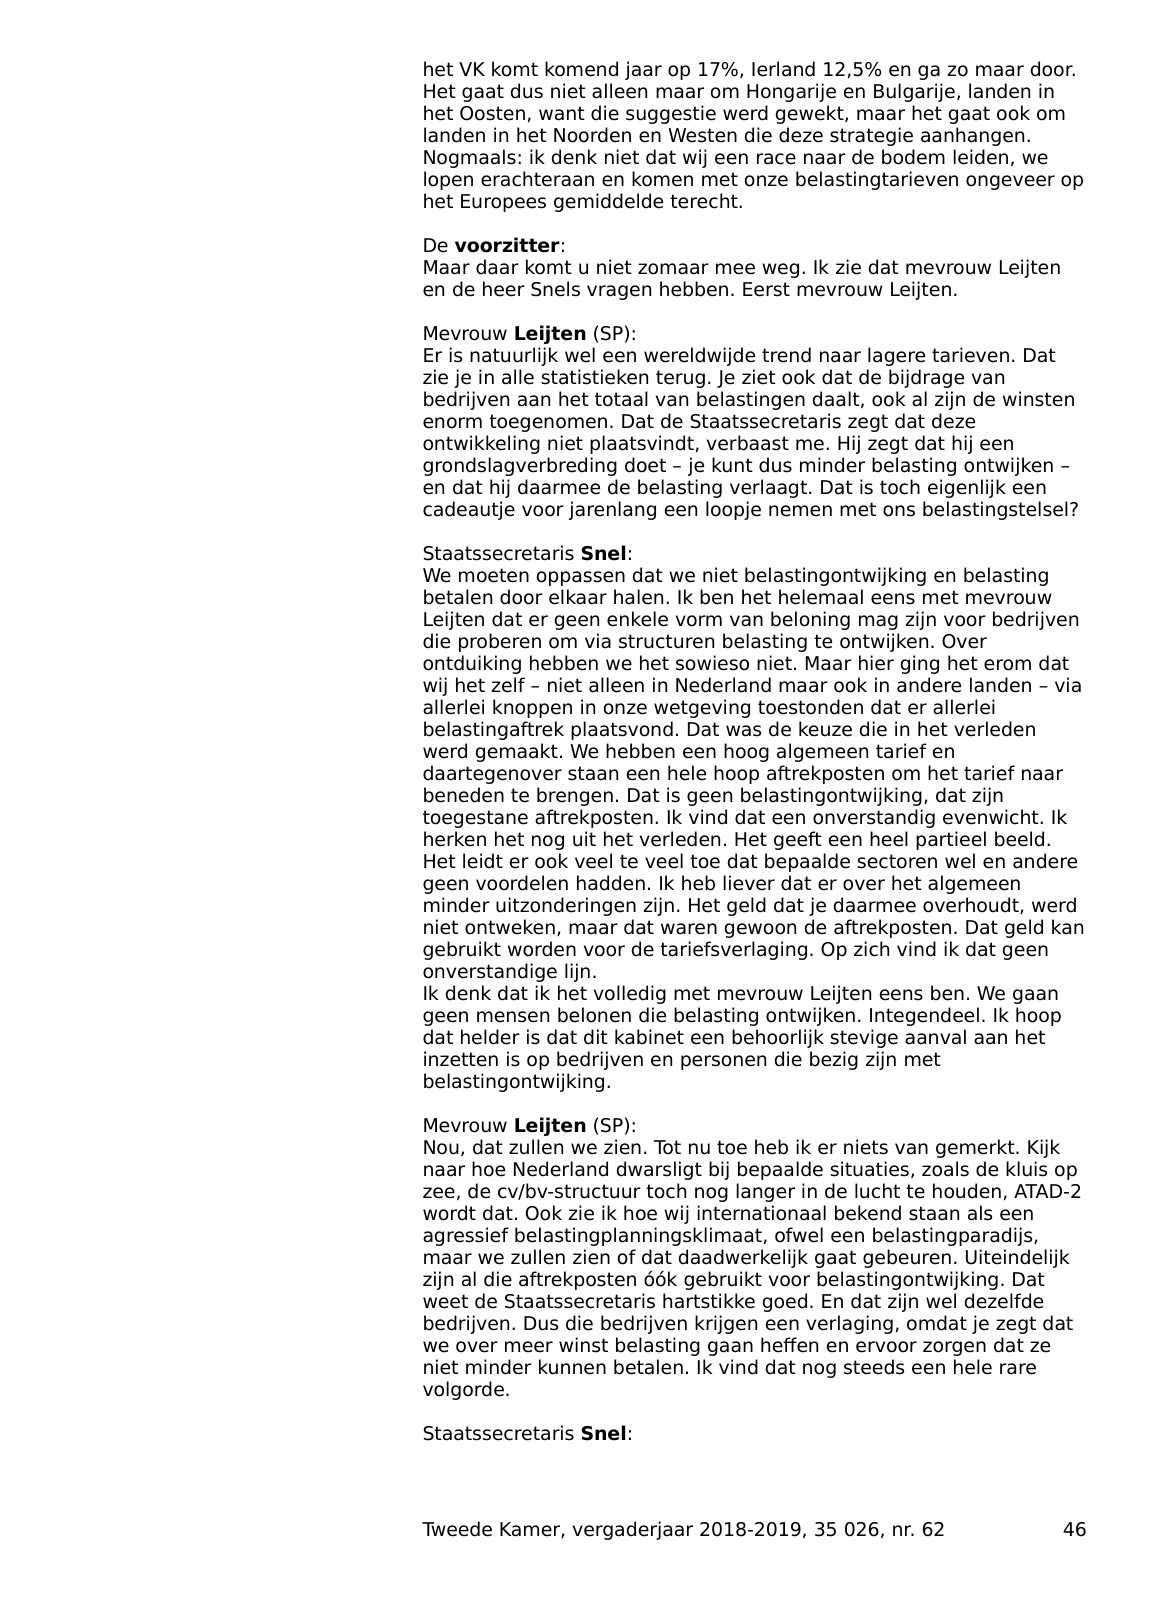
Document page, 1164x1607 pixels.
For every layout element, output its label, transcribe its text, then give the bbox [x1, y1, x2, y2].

text Staatssecretaris Snel: [422, 543, 1087, 565]
text Er is natuurlijk wel een wereldwijde trend naar lagere tarieven. Dat zie je in alle statistieken terug. Je ziet ook dat de bijdrage van bedrijven aan het totaal van belastingen daalt, ook al zijn de winsten enorm toegenomen. Dat de Staatssecretaris zegt dat deze ontwikkeling niet plaatsvindt, verbaast me. Hij zegt dat hij een grondslagverbreding doet – je kunt dus minder belasting ontwijken – en dat hij daarmee de belasting verlaagt. Dat is toch eigenlijk een cadeautje voor jarenlang een loopje nemen met ons belastingstelsel? [422, 345, 1087, 521]
text Maar daar komt u niet zomaar mee weg. Ik zie dat mevrouw Leijten en de heer Snels vragen hebben. Eerst mevrouw Leijten. [422, 257, 1087, 301]
text Mevrouw Leijten (SP): [422, 1115, 1087, 1137]
text het VK komt komend jaar op 17%, Ierland 12,5% en ga zo maar door. Het gaat dus niet alleen maar om Hongarije en Bulgarije, landen in het Oosten, want die suggestie werd gewekt, maar het gaat ook om landen in het Noorden en Westen die deze strategie aanhangen. Nogmaals: ik denk niet dat wij een race naar de bodem leiden, we lopen erachteraan en komen met onze belastingtarieven ongeveer op het Europees gemiddelde terecht. [422, 59, 1087, 213]
text De voorzitter: [422, 235, 1087, 257]
text Mevrouw Leijten (SP): [422, 323, 1087, 345]
text Ik denk dat ik het volledig met mevrouw Leijten eens ben. We gaan geen mensen belonen die belasting ontwijken. Integendeel. Ik hoop dat helder is dat dit kabinet een behoorlijk stevige aanval aan het inzetten is op bedrijven en personen die bezig zijn met belastingontwijking. [422, 983, 1087, 1093]
text Staatssecretaris Snel: [422, 1423, 1087, 1445]
text Nou, dat zullen we zien. Tot nu toe heb ik er niets van gemerkt. Kijk naar hoe Nederland dwarsligt bij bepaalde situaties, zoals de kluis op zee, de cv/bv-structuur toch nog langer in de lucht te houden, ATAD-2 wordt dat. Ook zie ik hoe wij internationaal bekend staan als een agressief belastingplanningsklimaat, ofwel een belastingparadijs, maar we zullen zien of dat daadwerkelijk gaat gebeuren. Uiteindelijk zijn al die aftrekposten óók gebruikt voor belastingontwijking. Dat weet de Staatssecretaris hartstikke goed. En dat zijn wel dezelfde bedrijven. Dus die bedrijven krijgen een verlaging, omdat je zegt dat we over meer winst belasting gaan heffen en ervoor zorgen dat ze niet minder kunnen betalen. Ik vind dat nog steeds een hele rare volgorde. [422, 1137, 1087, 1401]
text We moeten oppassen dat we niet belastingontwijking en belasting betalen door elkaar halen. Ik ben het helemaal eens met mevrouw Leijten dat er geen enkele vorm van beloning mag zijn voor bedrijven die proberen om via structuren belasting te ontwijken. Over ontduiking hebben we het sowieso niet. Maar hier ging het erom dat wij het zelf – niet alleen in Nederland maar ook in andere landen – via allerlei knoppen in onze wetgeving toestonden dat er allerlei belastingaftrek plaatsvond. Dat was de keuze die in het verleden werd gemaakt. We hebben een hoog algemeen tarief en daartegenover staan een hele hoop aftrekposten om het tarief naar beneden te brengen. Dat is geen belastingontwijking, dat zijn toegestane aftrekposten. Ik vind dat een onverstandig evenwicht. Ik herken het nog uit het verleden. Het geeft een heel partieel beeld. Het leidt er ook veel te veel toe dat bepaalde sectoren wel en andere geen voordelen hadden. Ik heb liever dat er over het algemeen minder uitzonderingen zijn. Het geld dat je daarmee overhoudt, werd niet ontweken, maar dat waren gewoon de aftrekposten. Dat geld kan gebruikt worden voor de tariefsverlaging. Op zich vind ik dat geen onverstandige lijn. [422, 565, 1087, 983]
